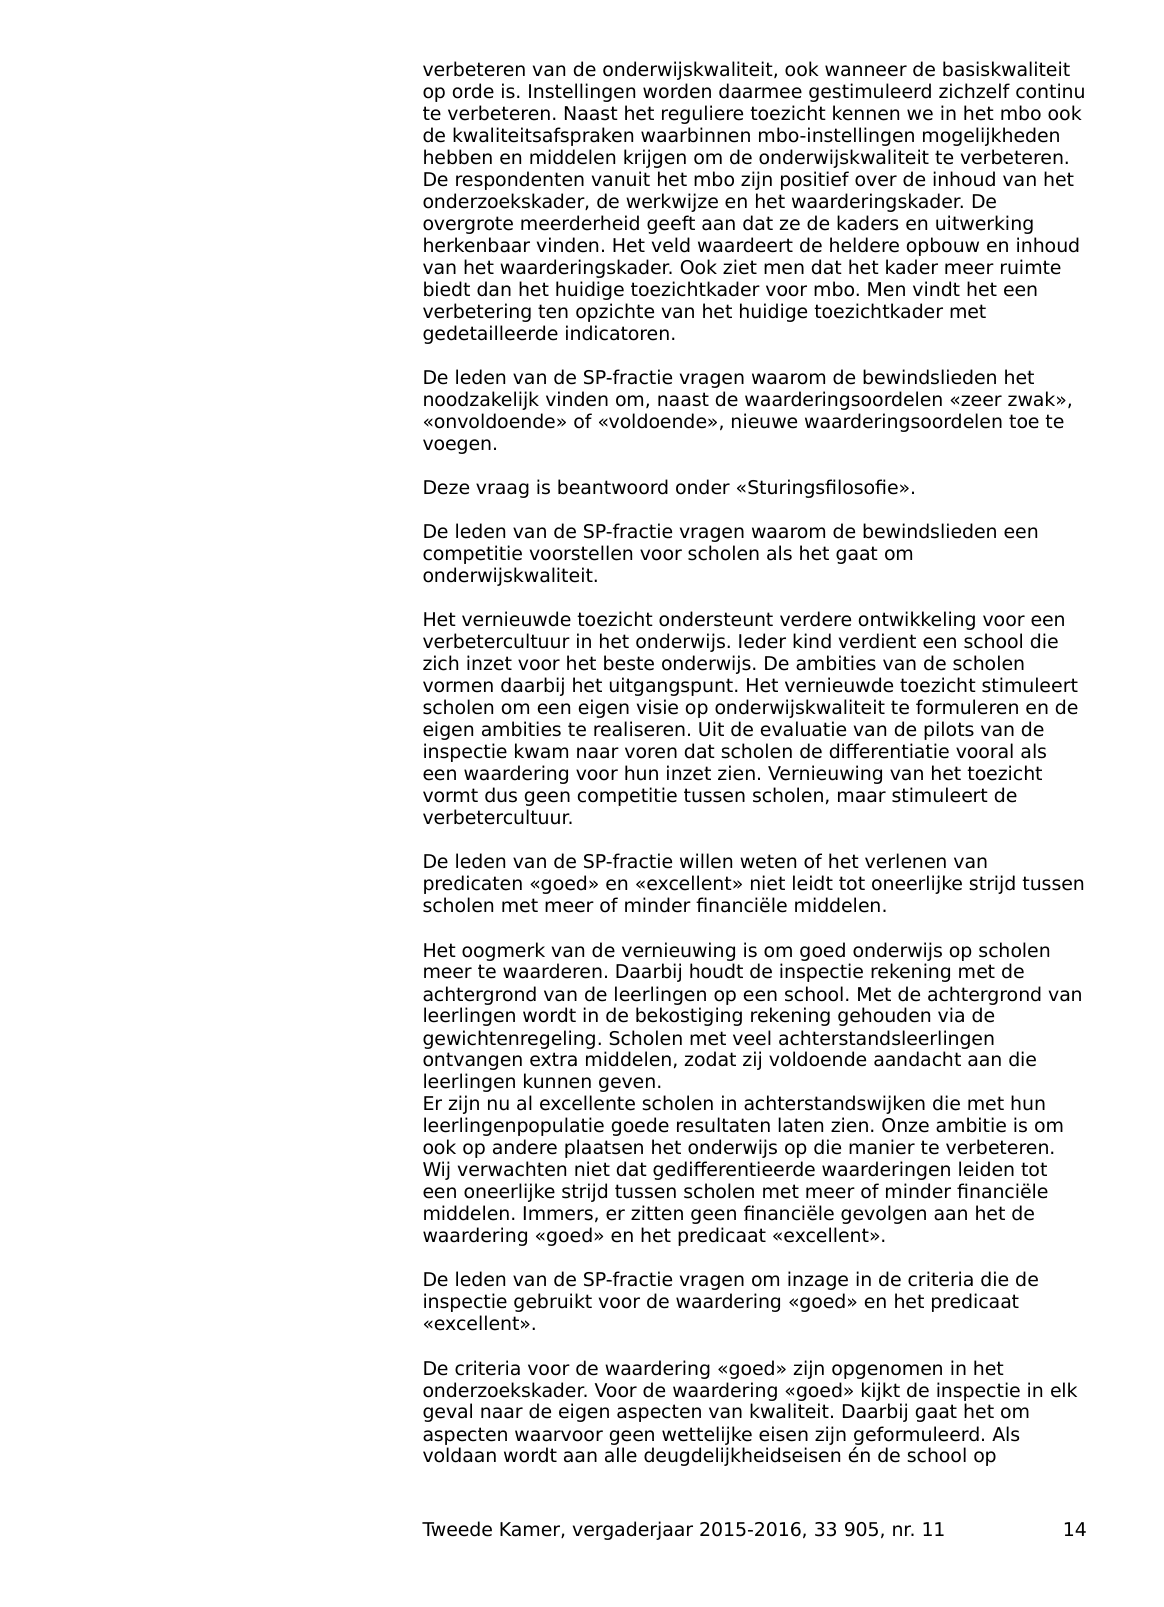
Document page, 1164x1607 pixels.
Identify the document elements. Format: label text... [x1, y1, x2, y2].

text De leden van de SP-fractie vragen waarom de bewindslieden het noodzakelijk vinden om, naast de waarderingsoordelen «zeer zwak», «onvoldoende» of «voldoende», nieuwe waarderingsoordelen toe te voegen. [422, 367, 1087, 455]
text Deze vraag is beantwoord onder «Sturingsfilosofie». [422, 477, 1087, 499]
text Het oogmerk van de vernieuwing is om goed onderwijs op scholen meer te waarderen. Daarbij houdt de inspectie rekening met de achtergrond van de leerlingen op een school. Met de achtergrond van leerlingen wordt in de bekostiging rekening gehouden via de gewichtenregeling. Scholen met veel achterstandsleerlingen ontvangen extra middelen, zodat zij voldoende aandacht aan die leerlingen kunnen geven. [422, 939, 1087, 1093]
text Het vernieuwde toezicht ondersteunt verdere ontwikkeling voor een verbetercultuur in het onderwijs. Ieder kind verdient een school die zich inzet voor het beste onderwijs. De ambities van de scholen vormen daarbij het uitgangspunt. Het vernieuwde toezicht stimuleert scholen om een eigen visie op onderwijskwaliteit te formuleren en de eigen ambities te realiseren. Uit de evaluatie van de pilots van de inspectie kwam naar voren dat scholen de differentiatie vooral als een waardering voor hun inzet zien. Vernieuwing van het toezicht vormt dus geen competitie tussen scholen, maar stimuleert de verbetercultuur. [422, 609, 1087, 829]
text De leden van de SP-fractie vragen waarom de bewindslieden een competitie voorstellen voor scholen als het gaat om onderwijskwaliteit. [422, 521, 1087, 587]
text Er zijn nu al excellente scholen in achterstandswijken die met hun leerlingenpopulatie goede resultaten laten zien. Onze ambitie is om ook op andere plaatsen het onderwijs op die manier te verbeteren. [422, 1093, 1087, 1159]
text De respondenten vanuit het mbo zijn positief over de inhoud van het onderzoekskader, de werkwijze en het waarderingskader. De overgrote meerderheid geeft aan dat ze de kaders en uitwerking herkenbaar vinden. Het veld waardeert de heldere opbouw en inhoud van het waarderingskader. Ook ziet men dat het kader meer ruimte biedt dan het huidige toezichtkader voor mbo. Men vindt het een verbetering ten opzichte van het huidige toezichtkader met gedetailleerde indicatoren. [422, 169, 1087, 345]
text verbeteren van de onderwijskwaliteit, ook wanneer de basiskwaliteit op orde is. Instellingen worden daarmee gestimuleerd zichzelf continu te verbeteren. Naast het reguliere toezicht kennen we in het mbo ook de kwaliteitsafspraken waarbinnen mbo-instellingen mogelijkheden hebben en middelen krijgen om de onderwijskwaliteit te verbeteren. [422, 59, 1087, 169]
text De criteria voor de waardering «goed» zijn opgenomen in het onderzoekskader. Voor de waardering «goed» kijkt de inspectie in elk geval naar de eigen aspecten van kwaliteit. Daarbij gaat het om aspecten waarvoor geen wettelijke eisen zijn geformuleerd. Als voldaan wordt aan alle deugdelijkheidseisen én de school op [422, 1357, 1087, 1467]
text Wij verwachten niet dat gedifferentieerde waarderingen leiden tot een oneerlijke strijd tussen scholen met meer of minder financiële middelen. Immers, er zitten geen financiële gevolgen aan het de waardering «goed» en het predicaat «excellent». [422, 1159, 1087, 1247]
text De leden van de SP-fractie willen weten of het verlenen van predicaten «goed» en «excellent» niet leidt tot oneerlijke strijd tussen scholen met meer of minder financiële middelen. [422, 851, 1087, 917]
text De leden van de SP-fractie vragen om inzage in de criteria die de inspectie gebruikt voor de waardering «goed» en het predicaat «excellent». [422, 1269, 1087, 1335]
